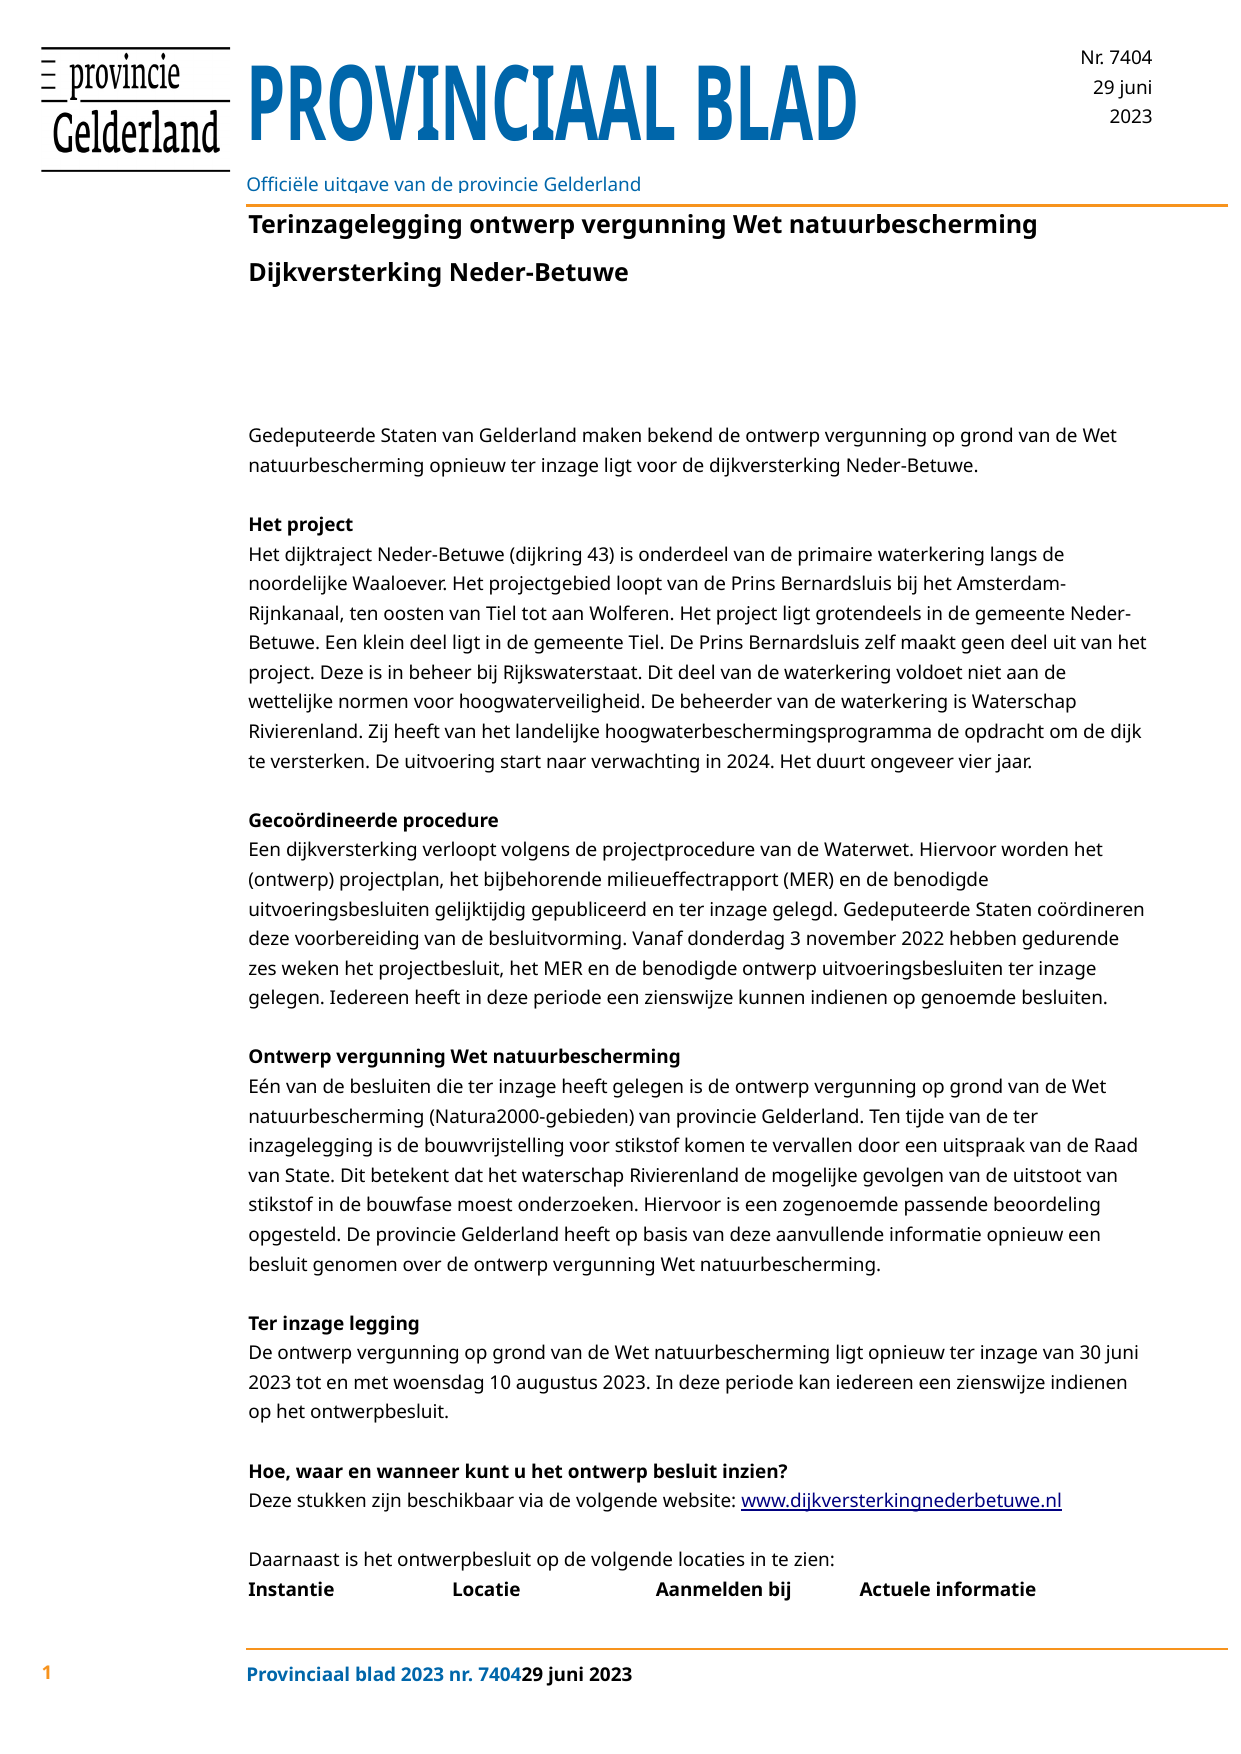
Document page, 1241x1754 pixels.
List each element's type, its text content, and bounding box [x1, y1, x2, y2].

text Het project [248, 511, 1152, 537]
text Een dijkversterking verloopt volgens de projectprocedure van de Waterwet. Hiervoor worden het (ontwerp) projectplan, het bijbehorende milieueffectrapport (MER) en de benodigde uitvoeringsbesluiten gelijktijdig gepubliceerd en ter inzage gelegd. Gedeputeerde Staten coördineren deze voorbereiding van de besluitvorming. Vanaf donderdag 3 november 2022 hebben gedurende zes weken het projectbesluit, het MER en de benodigde ontwerp uitvoeringsbesluiten ter inzage gelegen. Iedereen heeft in deze periode een zienswijze kunnen indienen op genoemde besluiten. [248, 837, 1152, 1010]
text Het dijktraject Neder-Betuwe (dijkring 43) is onderdeel van de primaire waterkering langs de noordelijke Waaloever. Het projectgebied loopt van de Prins Bernardsluis bij het Amsterdam-Rijnkanaal, ten oosten van Tiel tot aan Wolferen. Het project ligt grotendeels in de gemeente Neder-Betuwe. Een klein deel ligt in de gemeente Tiel. De Prins Bernardsluis zelf maakt geen deel uit van het project. Deze is in beheer bij Rijkswaterstaat. Dit deel van de waterkering voldoet niet aan de wettelijke normen voor hoogwaterveiligheid. De beheerder van de waterkering is Waterschap Rivierenland. Zij heeft van het landelijke hoogwaterbeschermingsprogramma de opdracht om de dijk te versterken. De uitvoering start naar verwachting in 2024. Het duurt ongeveer vier jaar. [248, 541, 1152, 774]
text Eén van de besluiten die ter inzage heeft gelegen is de ontwerp vergunning op grond van de Wet natuurbescherming (Natura2000-gebieden) van provincie Gelderland. Ten tijde van de ter inzagelegging is de bouwvrijstelling voor stikstof komen te vervallen door een uitspraak van de Raad van State. Dit betekent dat het waterschap Rivierenland de mogelijke gevolgen van de uitstoot van stikstof in de bouwfase moest onderzoeken. Hiervoor is een zogenoemde passende beoordeling opgesteld. De provincie Gelderland heeft op basis van deze aanvullende informatie opnieuw een besluit genomen over de ontwerp vergunning Wet natuurbescherming. [248, 1073, 1152, 1277]
text Ontwerp vergunning Wet natuurbescherming [248, 1044, 1152, 1069]
text Terinzagelegging ontwerp vergunning Wet natuurbescherming Dijkversterking Neder-Betuwe [248, 207, 1152, 288]
table_header Actuele informatie [859, 1576, 1152, 1602]
table_header Instantie [248, 1576, 452, 1602]
picture [41, 47, 231, 172]
text Gedeputeerde Staten van Gelderland maken bekend de ontwerp vergunning op grond van de Wet natuurbescherming opnieuw ter inzage ligt voor de dijkversterking Neder-Betuwe. [248, 422, 1152, 478]
text Hoe, waar en wanneer kunt u het ontwerp besluit inzien? [248, 1458, 1152, 1484]
table_header Aanmelden bij [656, 1576, 859, 1602]
text De ontwerp vergunning op grond van de Wet natuurbescherming ligt opnieuw ter inzage van 30 juni 2023 tot en met woensdag 10 augustus 2023. In deze periode kan iedereen een zienswijze indienen op het ontwerpbesluit. [248, 1339, 1152, 1424]
text Deze stukken zijn beschikbaar via de volgende website: www.dijkversterkingnederbetuwe.nl [248, 1487, 1152, 1513]
text Ter inzage legging [248, 1310, 1152, 1336]
table_header Locatie [452, 1576, 656, 1602]
text Gecoördineerde procedure [248, 807, 1152, 833]
text Daarnaast is het ontwerpbesluit op de volgende locaties in te zien: [248, 1547, 1152, 1572]
